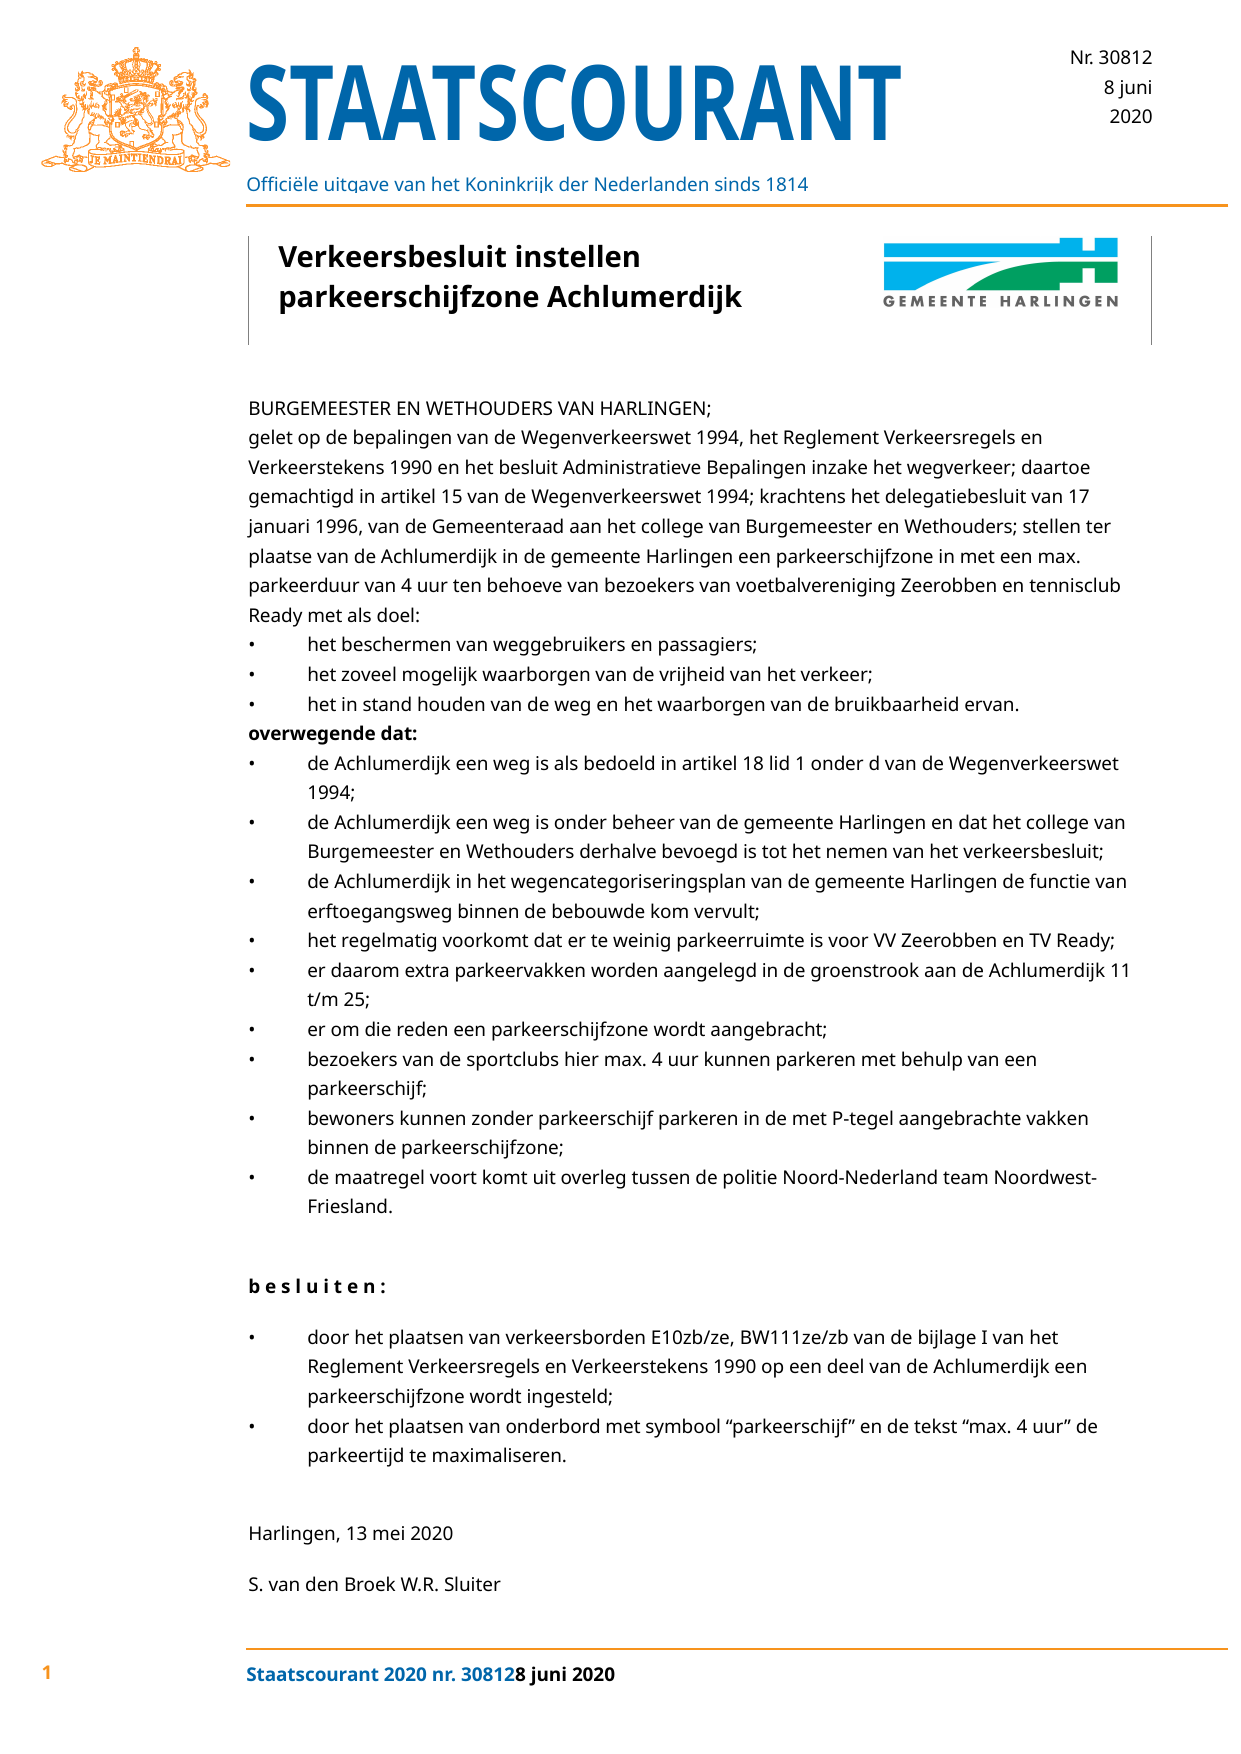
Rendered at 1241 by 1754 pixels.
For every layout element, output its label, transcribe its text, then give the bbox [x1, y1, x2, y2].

list de maatregel voort komt uit overleg tussen de politie Noord-Nederland team Noordwest-Friesland. [248, 1164, 1152, 1219]
list het beschermen van weggebruikers en passagiers; [248, 632, 1152, 657]
table_header [850, 236, 1151, 345]
picture [882, 236, 1119, 308]
list het in stand houden van de weg en het waarborgen van de bruikbaarheid ervan. [248, 691, 1152, 717]
list de Achlumerdijk een weg is als bedoeld in artikel 18 lid 1 onder d van de Wegenverkeerswet 1994; [248, 750, 1152, 805]
list de Achlumerdijk in het wegencategoriseringsplan van de gemeente Harlingen de functie van erftoegangsweg binnen de bebouwde kom vervult; [248, 868, 1152, 924]
text overwegende dat: [248, 720, 1152, 746]
list het zoveel mogelijk waarborgen van de vrijheid van het verkeer; [248, 661, 1152, 687]
list bezoekers van de sportclubs hier max. 4 uur kunnen parkeren met behulp van een parkeerschijf; [248, 1046, 1152, 1101]
list het regelmatig voorkomt dat er te weinig parkeerruimte is voor VV Zeerobben en TV Ready; [248, 927, 1152, 953]
list bewoners kunnen zonder parkeerschijf parkeren in de met P-tegel aangebrachte vakken binnen de parkeerschijfzone; [248, 1105, 1152, 1160]
list er daarom extra parkeervakken worden aangelegd in de groenstrook aan de Achlumerdijk 11 t/m 25; [248, 957, 1152, 1012]
list er om die reden een parkeerschijfzone wordt aangebracht; [248, 1016, 1152, 1042]
text S. van den Broek W.R. Sluiter [248, 1571, 1152, 1597]
text b e s l u i t e n : [248, 1274, 1152, 1299]
table_header Verkeersbesluit instellen parkeerschijfzone Achlumerdijk [249, 236, 850, 345]
list door het plaatsen van onderbord met symbool “parkeerschijf” en de tekst “max. 4 uur” de parkeertijd te maximaliseren. [248, 1413, 1152, 1468]
list de Achlumerdijk een weg is onder beheer van de gemeente Harlingen en dat het college van Burgemeester en Wethouders derhalve bevoegd is tot het nemen van het verkeersbesluit; [248, 809, 1152, 864]
list door het plaatsen van verkeersborden E10zb/ze, BW111ze/zb van de bijlage I van het Reglement Verkeersregels en Verkeerstekens 1990 op een deel van de Achlumerdijk een parkeerschijfzone wordt ingesteld; [248, 1324, 1152, 1409]
text gelet op de bepalingen van de Wegenverkeerswet 1994, het Reglement Verkeersregels en Verkeerstekens 1990 en het besluit Administratieve Bepalingen inzake het wegverkeer; daartoe gemachtigd in artikel 15 van de Wegenverkeerswet 1994; krachtens het delegatiebesluit van 17 januari 1996, van de Gemeenteraad aan het college van Burgemeester en Wethouders; stellen ter plaatse van de Achlumerdijk in de gemeente Harlingen een parkeerschijfzone in met een max. parkeerduur van 4 uur ten behoeve van bezoekers van voetbalvereniging Zeerobben en tennisclub Ready met als doel: [248, 424, 1152, 628]
picture [41, 47, 231, 172]
text Harlingen, 13 mei 2020 [248, 1520, 1152, 1546]
text BURGEMEESTER EN WETHOUDERS VAN HARLINGEN; [248, 395, 1152, 421]
